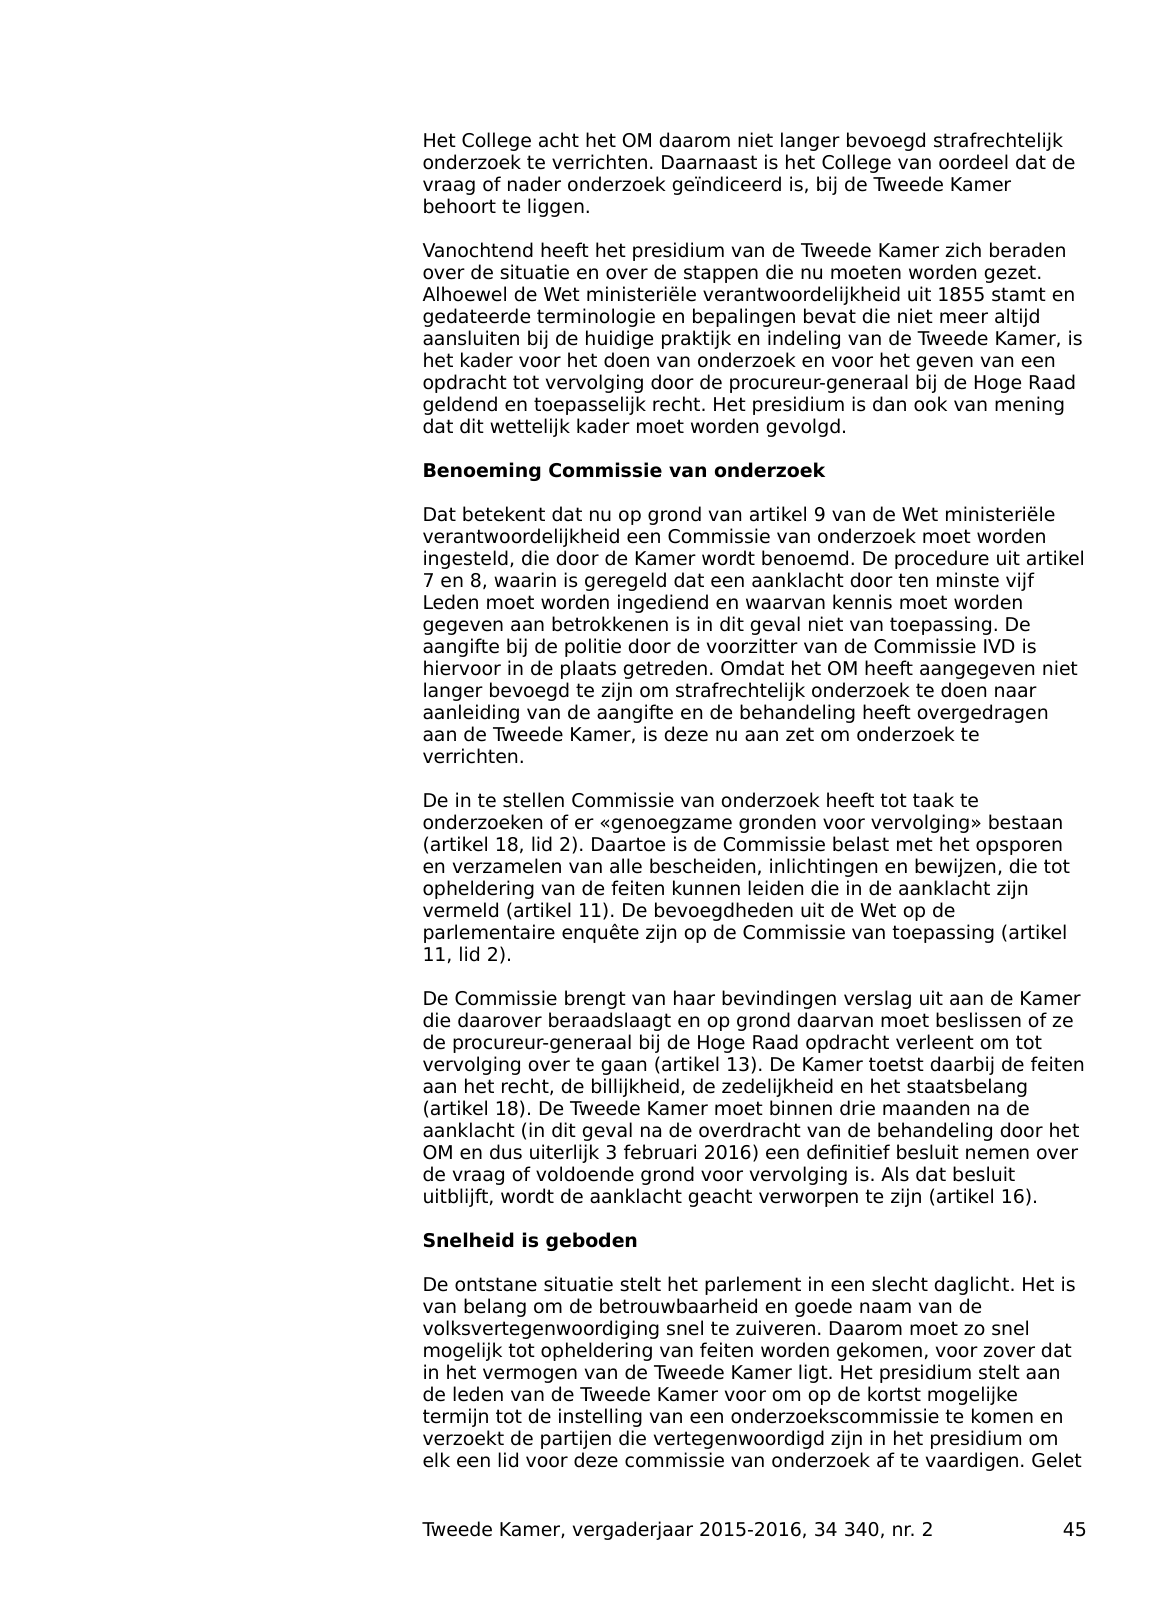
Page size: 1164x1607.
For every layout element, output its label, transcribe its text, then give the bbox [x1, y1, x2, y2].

subtitle Benoeming Commissie van onderzoek [422, 460, 1087, 482]
text De Commissie brengt van haar bevindingen verslag uit aan de Kamer die daarover beraadslaagt en op grond daarvan moet beslissen of ze de procureur-generaal bij de Hoge Raad opdracht verleent om tot vervolging over te gaan (artikel 13). De Kamer toetst daarbij de feiten aan het recht, de billijkheid, de zedelijkheid en het staatsbelang (artikel 18). De Tweede Kamer moet binnen drie maanden na de aanklacht (in dit geval na de overdracht van de behandeling door het OM en dus uiterlijk 3 februari 2016) een definitief besluit nemen over de vraag of voldoende grond voor vervolging is. Als dat besluit uitblijft, wordt de aanklacht geacht verworpen te zijn (artikel 16). [422, 988, 1087, 1208]
text De ontstane situatie stelt het parlement in een slecht daglicht. Het is van belang om de betrouwbaarheid en goede naam van de volksvertegenwoordiging snel te zuiveren. Daarom moet zo snel mogelijk tot opheldering van feiten worden gekomen, voor zover dat in het vermogen van de Tweede Kamer ligt. Het presidium stelt aan de leden van de Tweede Kamer voor om op de kortst mogelijke termijn tot de instelling van een onderzoekscommissie te komen en verzoekt de partijen die vertegenwoordigd zijn in het presidium om elk een lid voor deze commissie van onderzoek af te vaardigen. Gelet [422, 1274, 1087, 1472]
subtitle Snelheid is geboden [422, 1230, 1087, 1252]
text De in te stellen Commissie van onderzoek heeft tot taak te onderzoeken of er «genoegzame gronden voor vervolging» bestaan (artikel 18, lid 2). Daartoe is de Commissie belast met het opsporen en verzamelen van alle bescheiden, inlichtingen en bewijzen, die tot opheldering van de feiten kunnen leiden die in de aanklacht zijn vermeld (artikel 11). De bevoegdheden uit de Wet op de parlementaire enquête zijn op de Commissie van toepassing (artikel 11, lid 2). [422, 790, 1087, 966]
text Het College acht het OM daarom niet langer bevoegd strafrechtelijk onderzoek te verrichten. Daarnaast is het College van oordeel dat de vraag of nader onderzoek geïndiceerd is, bij de Tweede Kamer behoort te liggen. [422, 130, 1087, 218]
text Dat betekent dat nu op grond van artikel 9 van de Wet ministeriële verantwoordelijkheid een Commissie van onderzoek moet worden ingesteld, die door de Kamer wordt benoemd. De procedure uit artikel 7 en 8, waarin is geregeld dat een aanklacht door ten minste vijf Leden moet worden ingediend en waarvan kennis moet worden gegeven aan betrokkenen is in dit geval niet van toepassing. De aangifte bij de politie door de voorzitter van de Commissie IVD is hiervoor in de plaats getreden. Omdat het OM heeft aangegeven niet langer bevoegd te zijn om strafrechtelijk onderzoek te doen naar aanleiding van de aangifte en de behandeling heeft overgedragen aan de Tweede Kamer, is deze nu aan zet om onderzoek te verrichten. [422, 504, 1087, 768]
text Vanochtend heeft het presidium van de Tweede Kamer zich beraden over de situatie en over de stappen die nu moeten worden gezet. Alhoewel de Wet ministeriële verantwoordelijkheid uit 1855 stamt en gedateerde terminologie en bepalingen bevat die niet meer altijd aansluiten bij de huidige praktijk en indeling van de Tweede Kamer, is het kader voor het doen van onderzoek en voor het geven van een opdracht tot vervolging door de procureur-generaal bij de Hoge Raad geldend en toepasselijk recht. Het presidium is dan ook van mening dat dit wettelijk kader moet worden gevolgd. [422, 240, 1087, 438]
